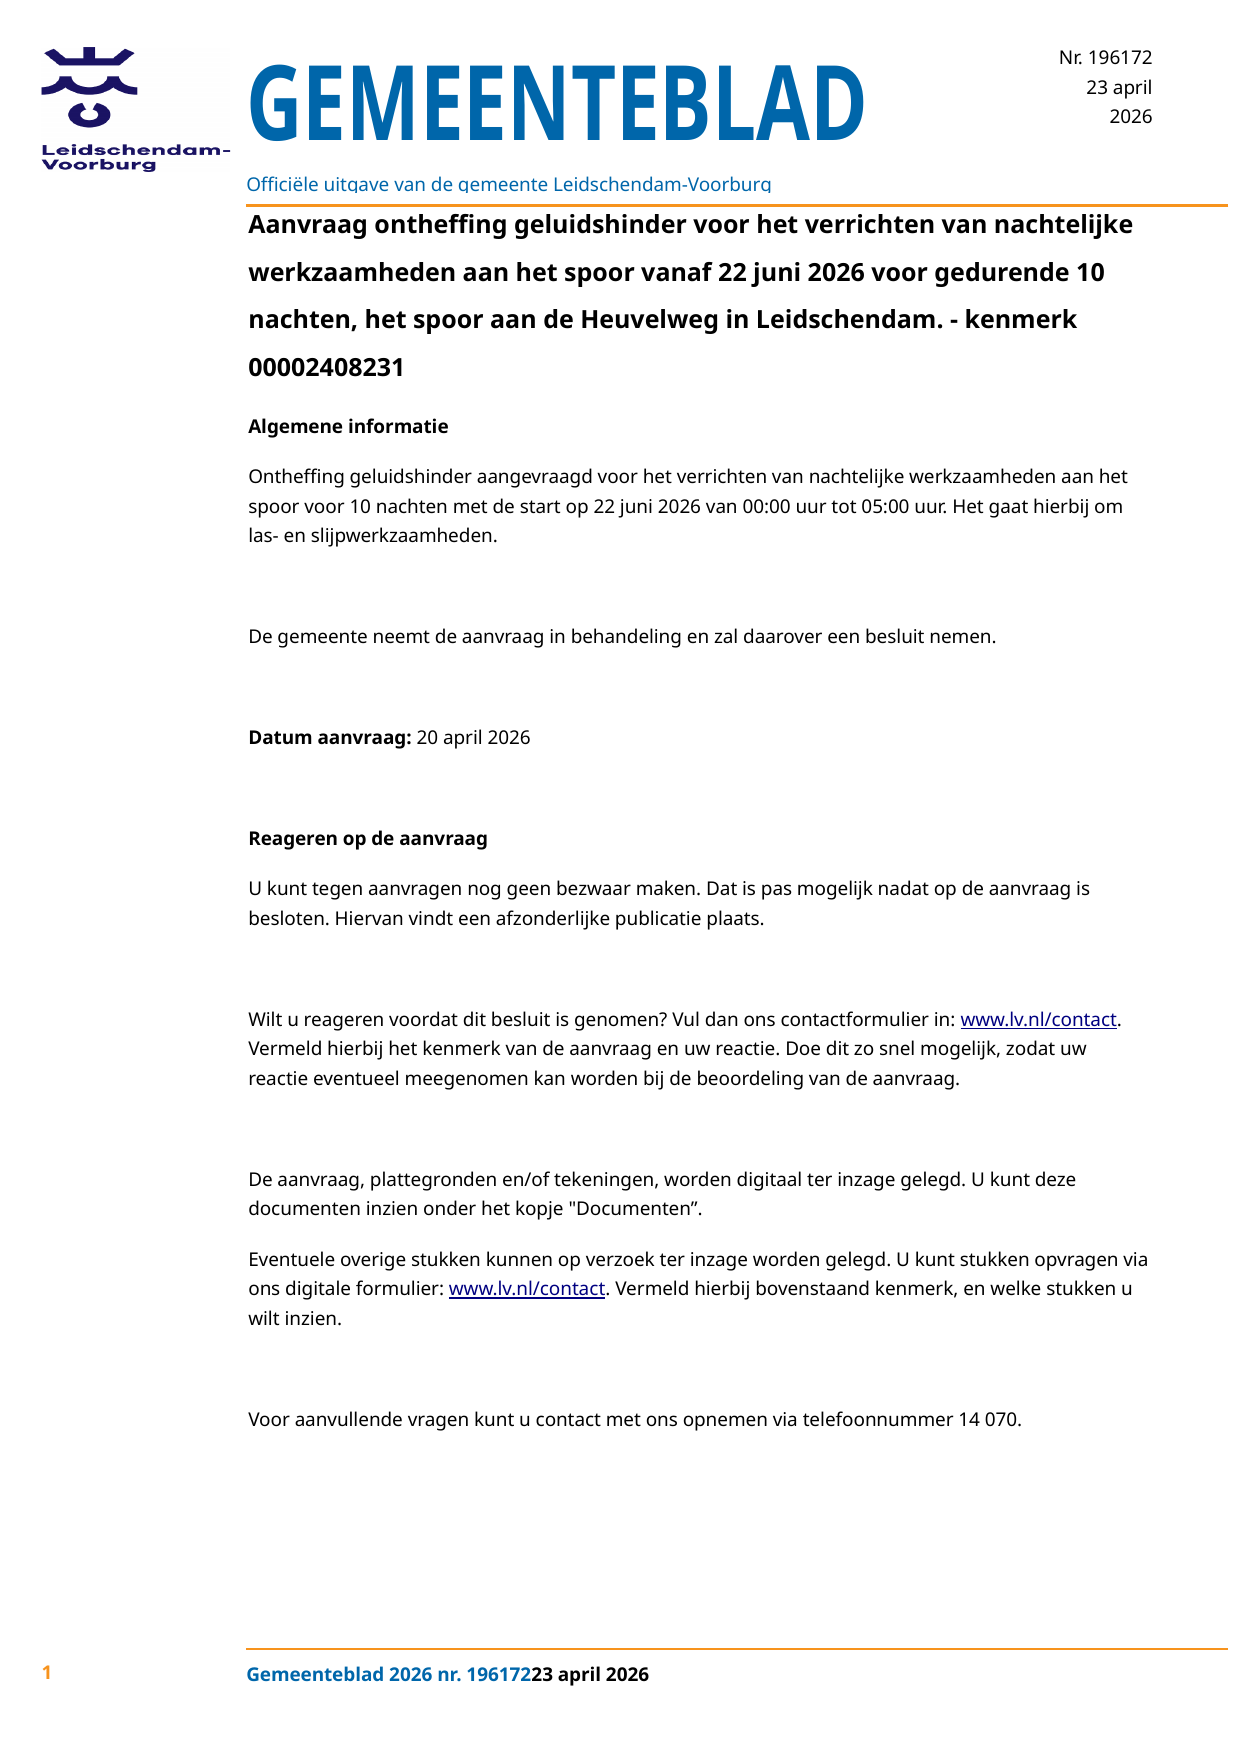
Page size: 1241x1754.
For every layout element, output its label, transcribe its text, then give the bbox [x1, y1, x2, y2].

text De aanvraag, plattegronden en/of tekeningen, worden digitaal ter inzage gelegd. U kunt deze documenten inzien onder het kopje "Documenten”. [248, 1166, 1152, 1221]
text Voor aanvullende vragen kunt u contact met ons opnemen via telefoonnummer 14 070. [248, 1406, 1152, 1432]
text Reageren op de aanvraag [248, 825, 1152, 851]
text Wilt u reageren voordat dit besluit is genomen? Vul dan ons contactformulier in: www.lv.nl/contact. Vermeld hierbij het kenmerk van de aanvraag en uw reactie. Doe dit zo snel mogelijk, zodat uw reactie eventueel meegenomen kan worden bij de beoordeling van de aanvraag. [248, 1006, 1152, 1091]
text De gemeente neemt de aanvraag in behandeling en zal daarover een besluit nemen. [248, 623, 1152, 649]
text Eventuele overige stukken kunnen op verzoek ter inzage worden gelegd. U kunt stukken opvragen via ons digitale formulier: www.lv.nl/contact. Vermeld hierbij bovenstaand kenmerk, en welke stukken u wilt inzien. [248, 1246, 1152, 1331]
picture [41, 47, 231, 172]
text Ontheffing geluidshinder aangevraagd voor het verrichten van nachtelijke werkzaamheden aan het spoor voor 10 nachten met de start op 22 juni 2026 van 00:00 uur tot 05:00 uur. Het gaat hierbij om las- en slijpwerkzaamheden. [248, 463, 1152, 548]
text Aanvraag ontheffing geluidshinder voor het verrichten van nachtelijke werkzaamheden aan het spoor vanaf 22 juni 2026 voor gedurende 10 nachten, het spoor aan de Heuvelweg in Leidschendam. - kenmerk 00002408231 [248, 207, 1152, 384]
text Datum aanvraag: 20 april 2026 [248, 724, 1152, 750]
text Algemene informatie [248, 413, 1152, 439]
text U kunt tegen aanvragen nog geen bezwaar maken. Dat is pas mogelijk nadat op de aanvraag is besloten. Hiervan vindt een afzonderlijke publicatie plaats. [248, 876, 1152, 931]
